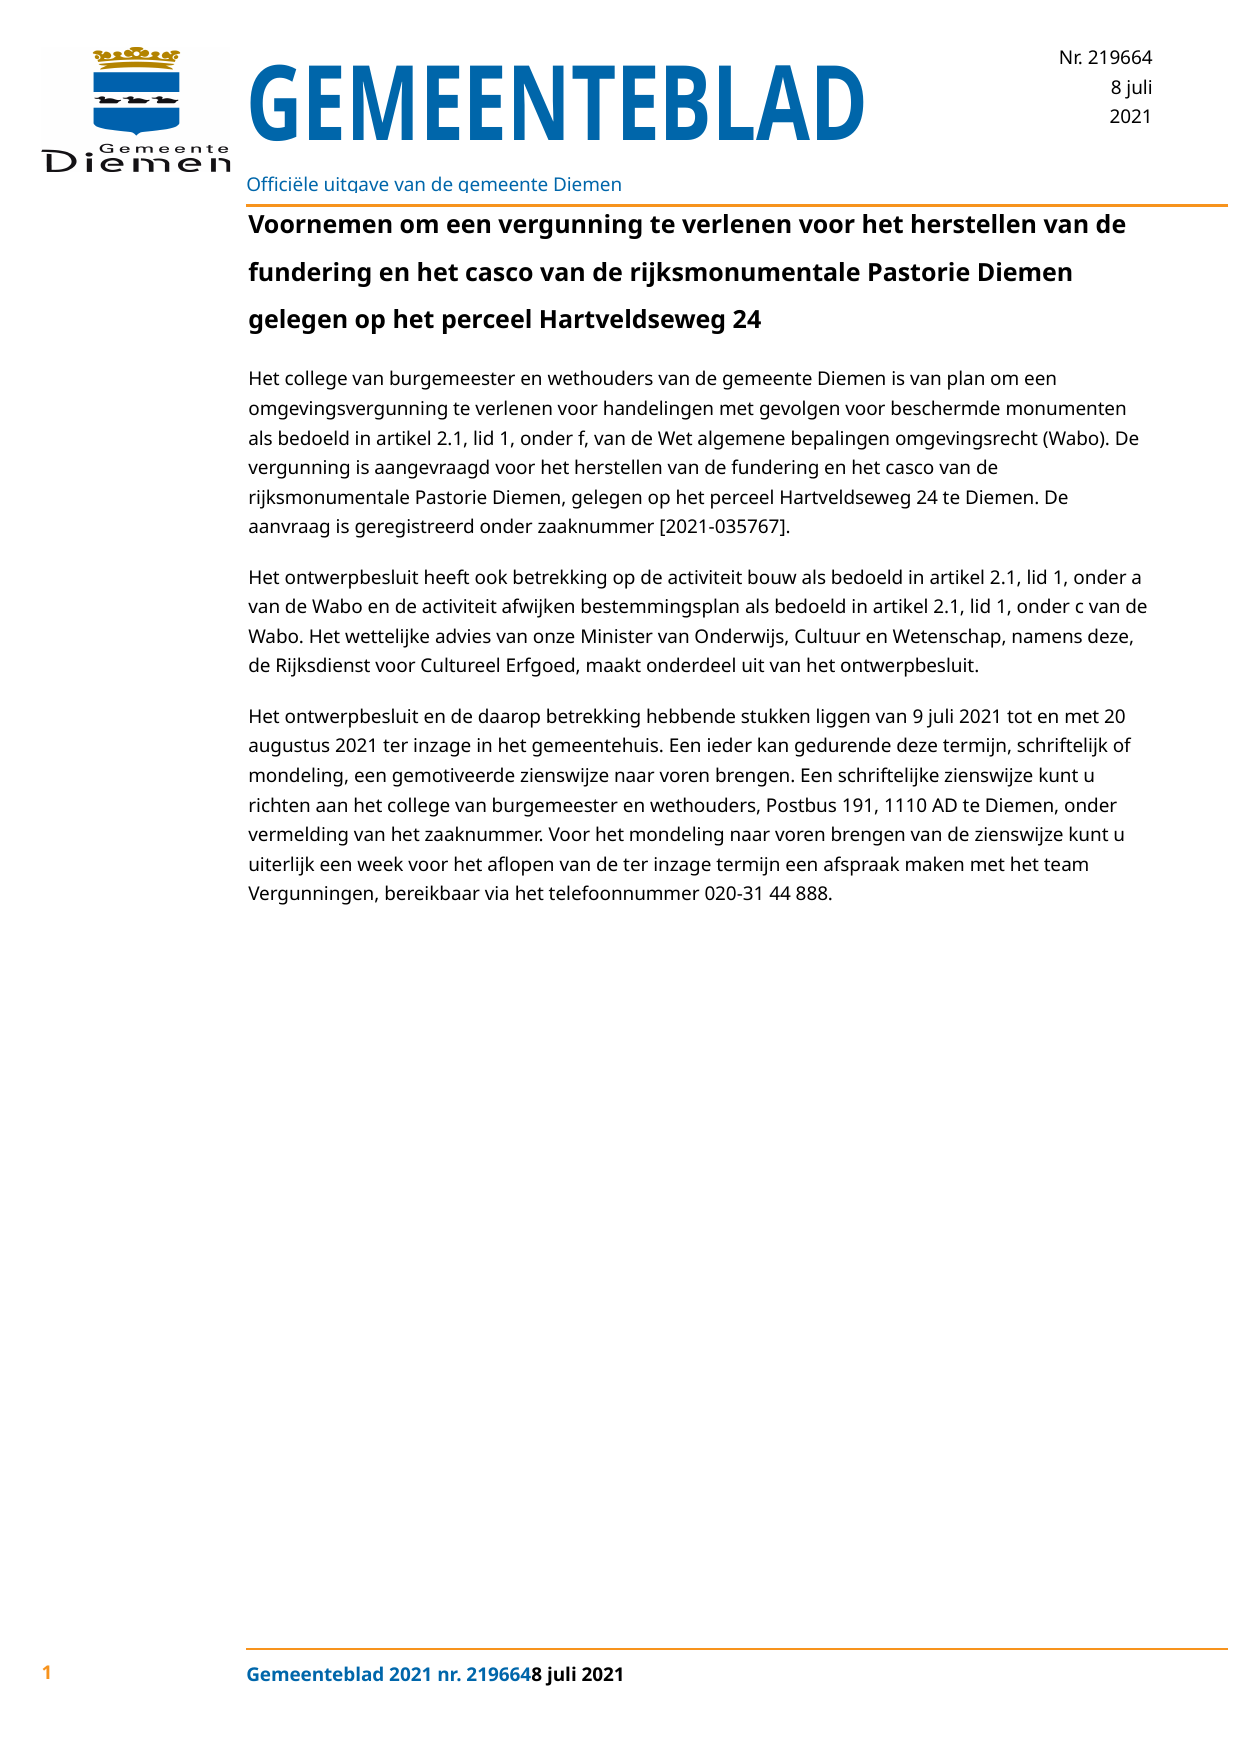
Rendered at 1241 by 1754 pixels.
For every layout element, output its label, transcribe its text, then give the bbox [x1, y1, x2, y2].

text Het ontwerpbesluit heeft ook betrekking op de activiteit bouw als bedoeld in artikel 2.1, lid 1, onder a van de Wabo en de activiteit afwijken bestemmingsplan als bedoeld in artikel 2.1, lid 1, onder c van de Wabo. Het wettelijke advies van onze Minister van Onderwijs, Cultuur en Wetenschap, namens deze, de Rijksdienst voor Cultureel Erfgoed, maakt onderdeel uit van het ontwerpbesluit. [248, 564, 1152, 678]
picture [41, 47, 231, 172]
text Het ontwerpbesluit en de daarop betrekking hebbende stukken liggen van 9 juli 2021 tot en met 20 augustus 2021 ter inzage in het gemeentehuis. Een ieder kan gedurende deze termijn, schriftelijk of mondeling, een gemotiveerde zienswijze naar voren brengen. Een schriftelijke zienswijze kunt u richten aan het college van burgemeester en wethouders, Postbus 191, 1110 AD te Diemen, onder vermelding van het zaaknummer. Voor het mondeling naar voren brengen van de zienswijze kunt u uiterlijk een week voor het aflopen van de ter inzage termijn een afspraak maken met het team Vergunningen, bereikbaar via het telefoonnummer 020-31 44 888. [248, 703, 1152, 906]
text Voornemen om een vergunning te verlenen voor het herstellen van de fundering en het casco van de rijksmonumentale Pastorie Diemen gelegen op het perceel Hartveldseweg 24 [248, 207, 1152, 336]
text Het college van burgemeester en wethouders van de gemeente Diemen is van plan om een omgevingsvergunning te verlenen voor handelingen met gevolgen voor beschermde monumenten als bedoeld in artikel 2.1, lid 1, onder f, van de Wet algemene bepalingen omgevingsrecht (Wabo). De vergunning is aangevraagd voor het herstellen van de fundering en het casco van de rijksmonumentale Pastorie Diemen, gelegen op het perceel Hartveldseweg 24 te Diemen. De aanvraag is geregistreerd onder zaaknummer [2021-035767]. [248, 366, 1152, 539]
